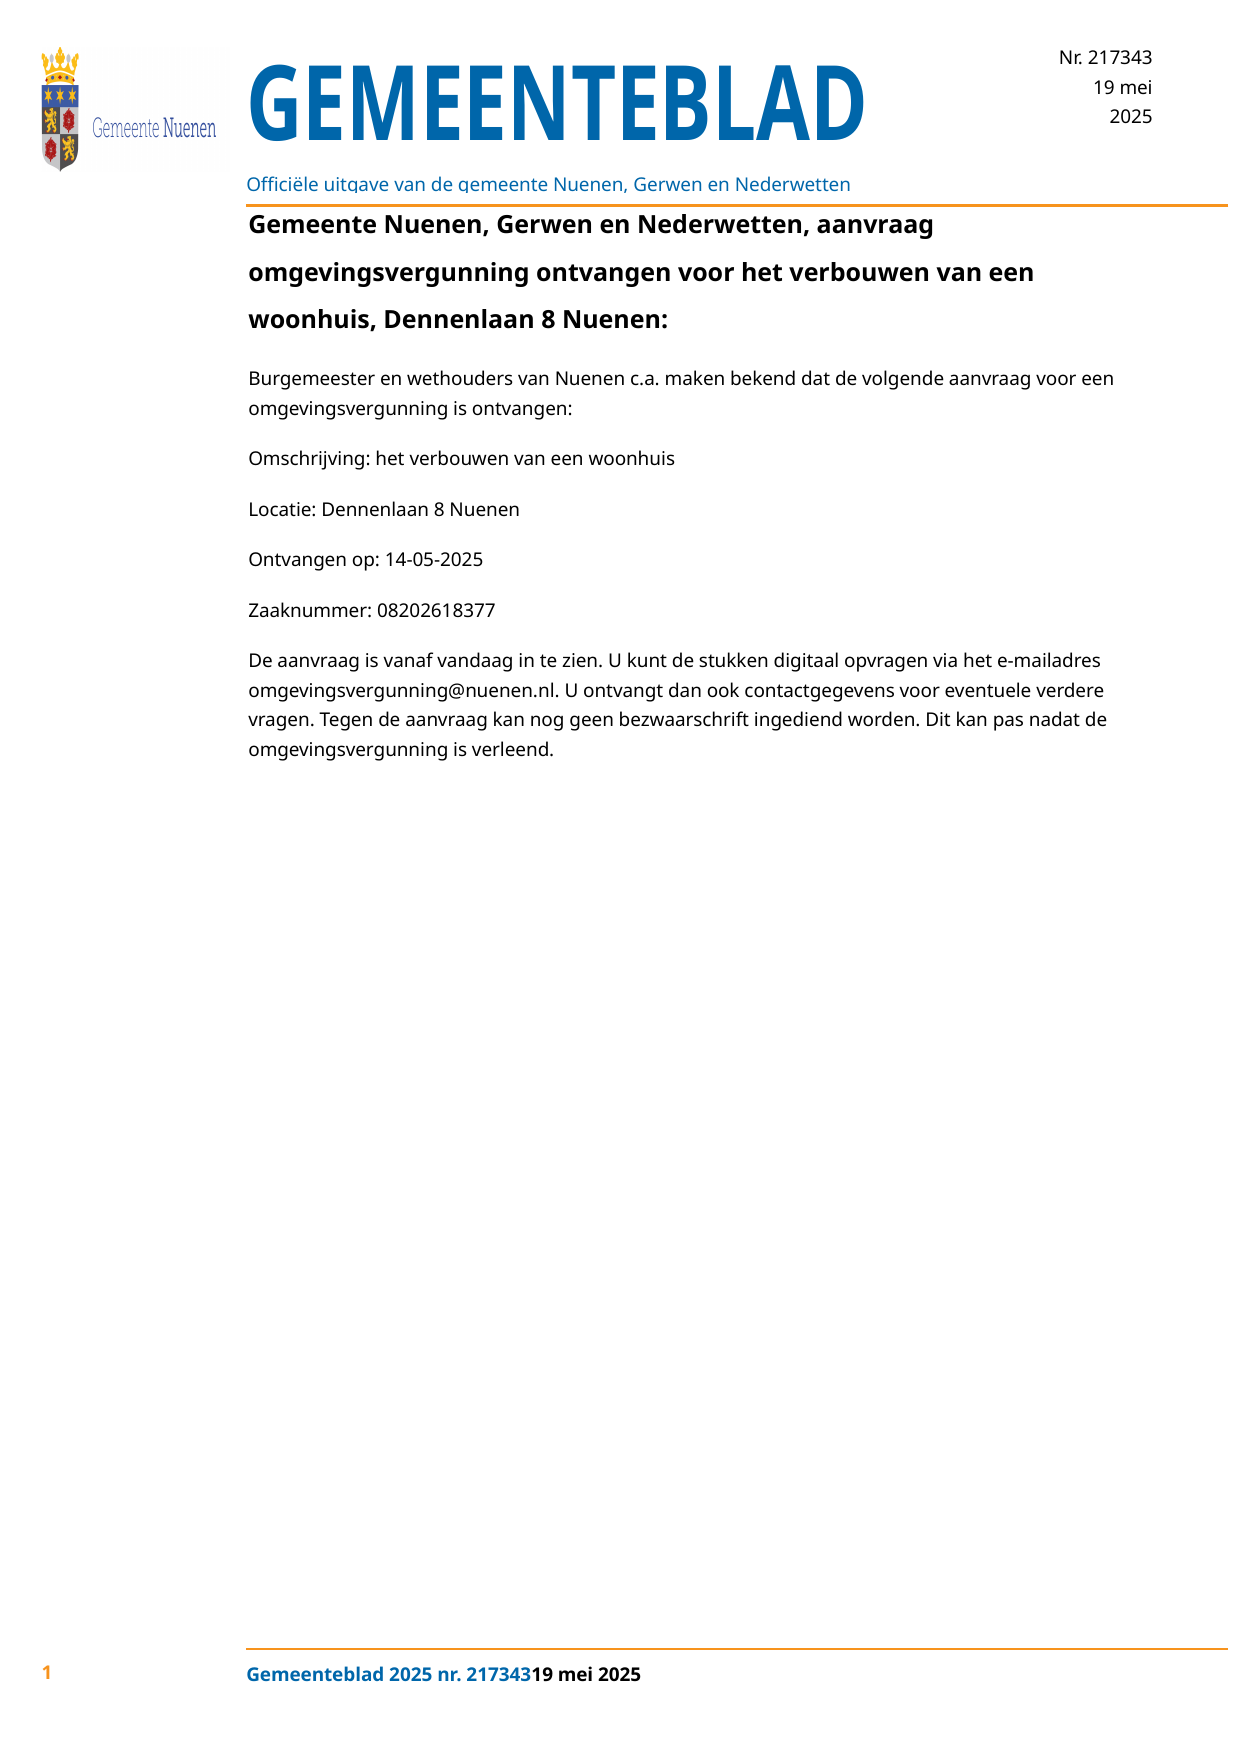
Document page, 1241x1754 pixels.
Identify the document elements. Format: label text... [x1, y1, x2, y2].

text Zaaknummer: 08202618377 [248, 597, 1152, 622]
text Gemeente Nuenen, Gerwen en Nederwetten, aanvraag omgevingsvergunning ontvangen voor het verbouwen van een woonhuis, Dennenlaan 8 Nuenen: [248, 207, 1152, 336]
picture [41, 47, 231, 172]
text Burgemeester en wethouders van Nuenen c.a. maken bekend dat de volgende aanvraag voor een omgevingsvergunning is ontvangen: [248, 366, 1152, 421]
text De aanvraag is vanaf vandaag in te zien. U kunt de stukken digitaal opvragen via het e-mailadres omgevingsvergunning@nuenen.nl. U ontvangt dan ook contactgegevens voor eventuele verdere vragen. Tegen de aanvraag kan nog geen bezwaarschrift ingediend worden. Dit kan pas nadat de omgevingsvergunning is verleend. [248, 647, 1152, 762]
text Locatie: Dennenlaan 8 Nuenen [248, 496, 1152, 522]
text Ontvangen op: 14-05-2025 [248, 546, 1152, 572]
text Omschrijving: het verbouwen van een woonhuis [248, 446, 1152, 471]
